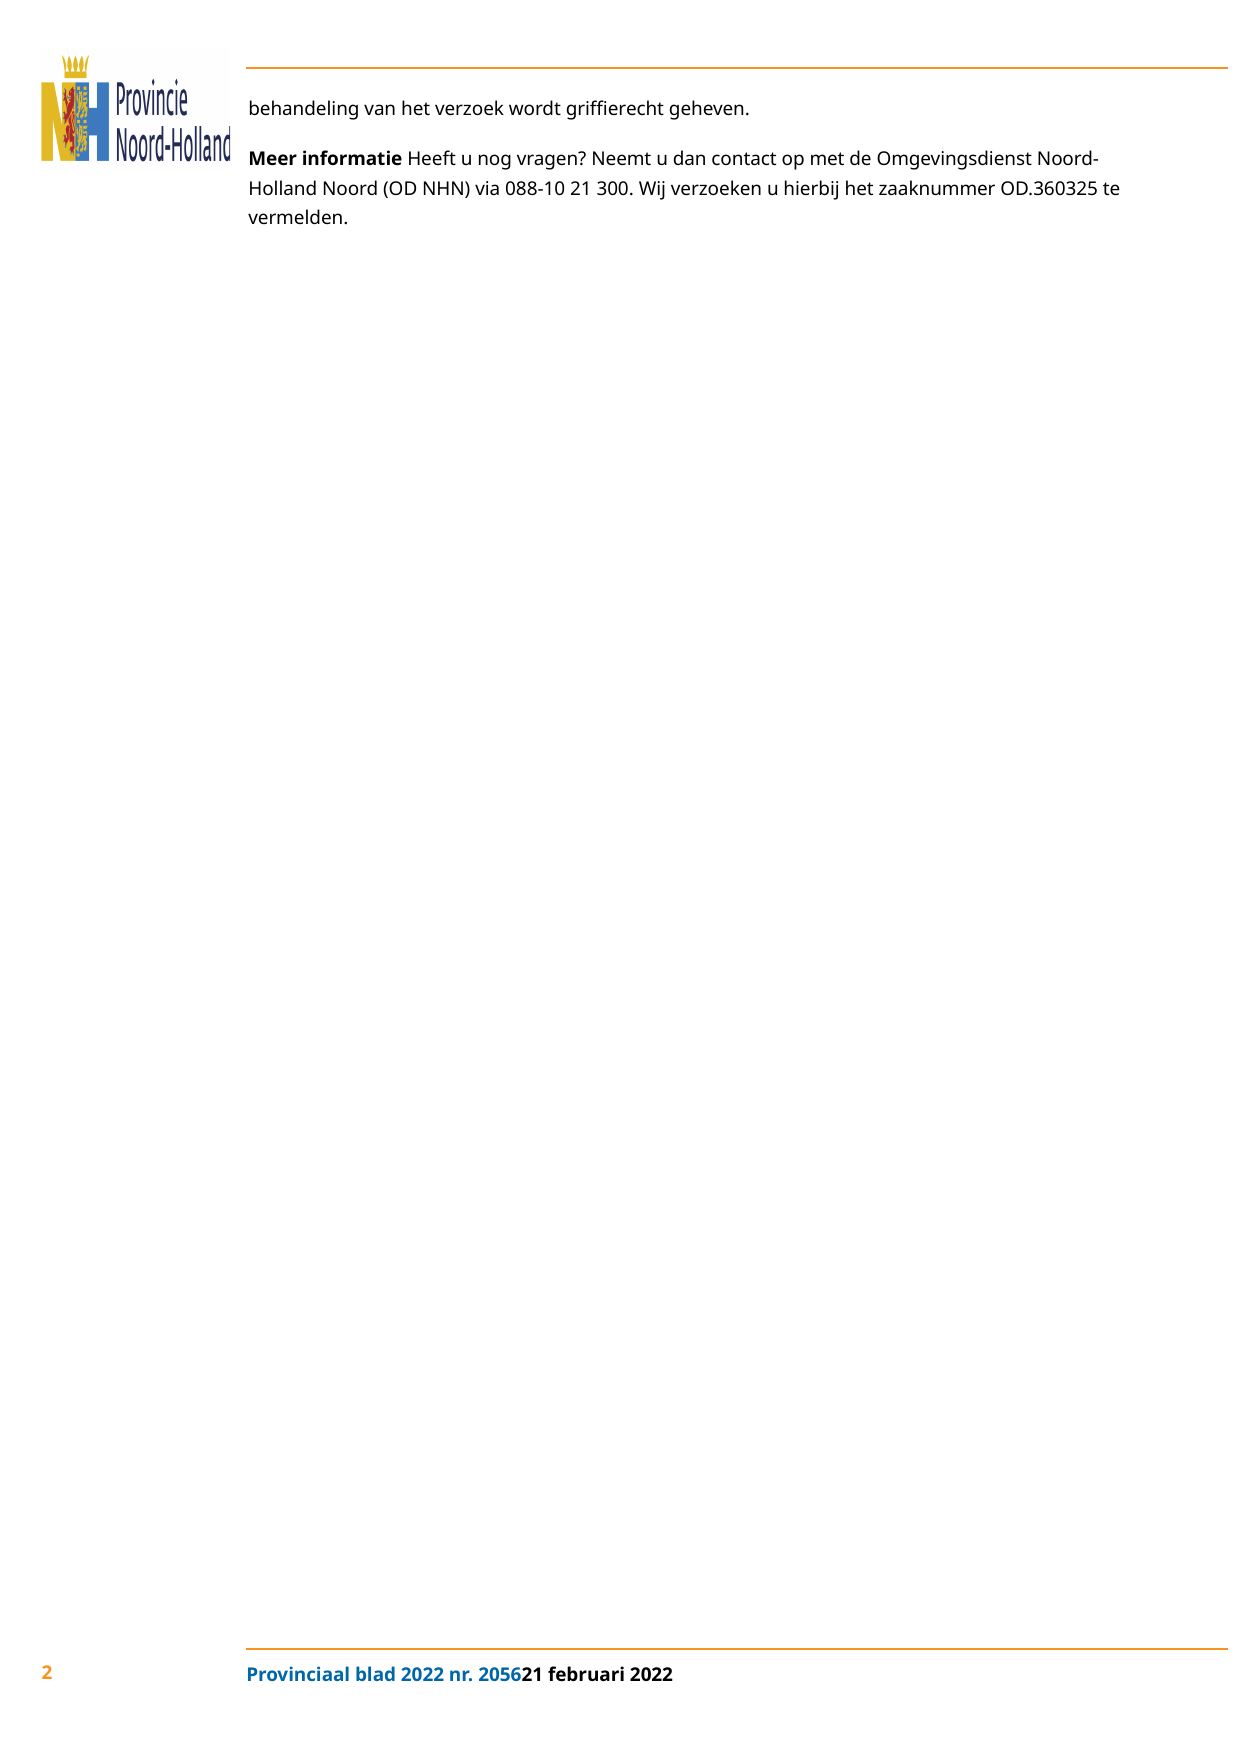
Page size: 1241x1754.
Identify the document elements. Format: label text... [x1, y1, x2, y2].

text Meer informatie Heeft u nog vragen? Neemt u dan contact op met de Omgevingsdienst Noord-Holland Noord (OD NHN) via 088-10 21 300. Wij verzoeken u hierbij het zaaknummer OD.360325 te vermelden. [248, 145, 1152, 230]
picture [41, 47, 231, 172]
text behandeling van het verzoek wordt griffierecht geheven. [248, 95, 1152, 121]
